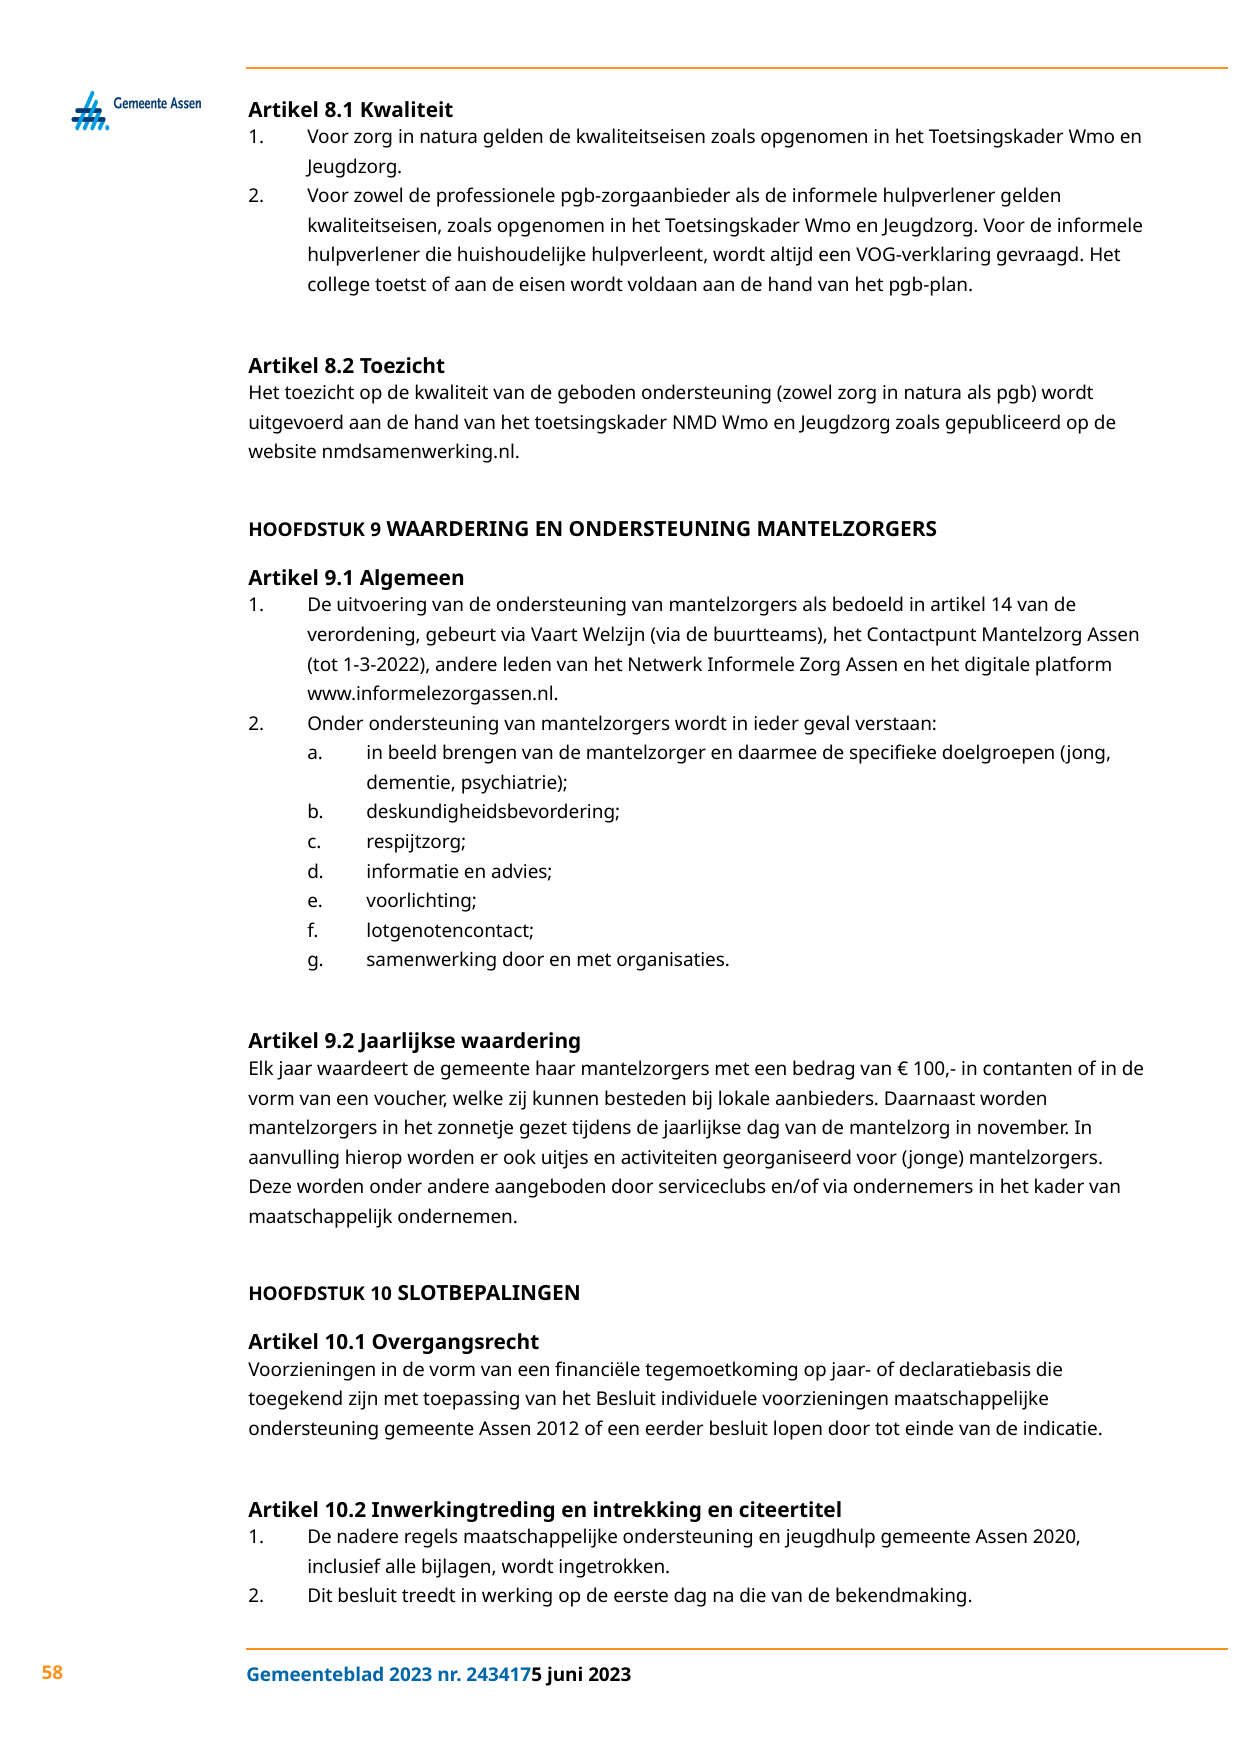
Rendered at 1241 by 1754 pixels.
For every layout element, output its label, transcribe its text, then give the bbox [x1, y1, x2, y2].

list Onder ondersteuning van mantelzorgers wordt in ieder geval verstaan: [248, 710, 1152, 736]
list Voor zowel de professionele pgb-zorgaanbieder als de informele hulpverlener gelden kwaliteitseisen, zoals opgenomen in het Toetsingskader Wmo en Jeugdzorg. Voor de informele hulpverlener die huishoudelijke hulpverleent, wordt altijd een VOG-verklaring gevraagd. Het college toetst of aan de eisen wordt voldaan aan de hand van het pgb-plan. [248, 182, 1152, 297]
text Elk jaar waardeert de gemeente haar mantelzorgers met een bedrag van € 100,- in contanten of in de vorm van een voucher, welke zij kunnen besteden bij lokale aanbieders. Daarnaast worden mantelzorgers in het zonnetje gezet tijdens de jaarlijkse dag van de mantelzorg in november. In aanvulling hierop worden er ook uitjes en activiteiten georganiseerd voor (jonge) mantelzorgers. Deze worden onder andere aangeboden door serviceclubs en/of via ondernemers in het kader van maatschappelijk ondernemen. [248, 1055, 1152, 1229]
text Het toezicht op de kwaliteit van de geboden ondersteuning (zowel zorg in natura als pgb) wordt uitgevoerd aan de hand van het toetsingskader NMD Wmo en Jeugdzorg zoals gepubliceerd op de website nmdsamenwerking.nl. [248, 379, 1152, 464]
list in beeld brengen van de mantelzorger en daarmee de specifieke doelgroepen (jong, dementie, psychiatrie); [307, 739, 1152, 795]
list De uitvoering van de ondersteuning van mantelzorgers als bedoeld in artikel 14 van de verordening, gebeurt via Vaart Welzijn (via de buurtteams), het Contactpunt Mantelzorg Assen (tot 1-3-2022), andere leden van het Netwerk Informele Zorg Assen en het digitale platform www.informelezorgassen.nl. [248, 592, 1152, 706]
list Dit besluit treedt in werking op de eerste dag na die van de bekendmaking. [248, 1583, 1152, 1608]
list Voor zorg in natura gelden de kwaliteitseisen zoals opgenomen in het Toetsingskader Wmo en Jeugdzorg. [248, 123, 1152, 178]
picture [41, 47, 231, 172]
list respijtzorg; [307, 828, 1152, 854]
text Artikel 10.2 Inwerkingtreding en intrekking en citeertitel [248, 1495, 1152, 1523]
list informatie en advies; [307, 858, 1152, 884]
text HOOFDSTUK 9 WAARDERING EN ONDERSTEUNING MANTELZORGERS [248, 514, 1152, 542]
text Artikel 9.2 Jaarlijkse waardering [248, 1027, 1152, 1055]
list samenwerking door en met organisaties. [307, 947, 1152, 972]
text Artikel 10.1 Overgangsrecht [248, 1327, 1152, 1356]
text HOOFDSTUK 10 SLOTBEPALINGEN [248, 1278, 1152, 1307]
text Artikel 8.2 Toezicht [248, 351, 1152, 379]
text Voorzieningen in de vorm van een financiële tegemoetkoming op jaar- of declaratiebasis die toegekend zijn met toepassing van het Besluit individuele voorzieningen maatschappelijke ondersteuning gemeente Assen 2012 of een eerder besluit lopen door tot einde van de indicatie. [248, 1356, 1152, 1441]
text Artikel 8.1 Kwaliteit [248, 95, 1152, 123]
list lotgenotencontact; [307, 917, 1152, 943]
list De nadere regels maatschappelijke ondersteuning en jeugdhulp gemeente Assen 2020, inclusief alle bijlagen, wordt ingetrokken. [248, 1523, 1152, 1579]
list voorlichting; [307, 887, 1152, 913]
list deskundigheidsbevordering; [307, 799, 1152, 824]
text Artikel 9.1 Algemeen [248, 563, 1152, 592]
